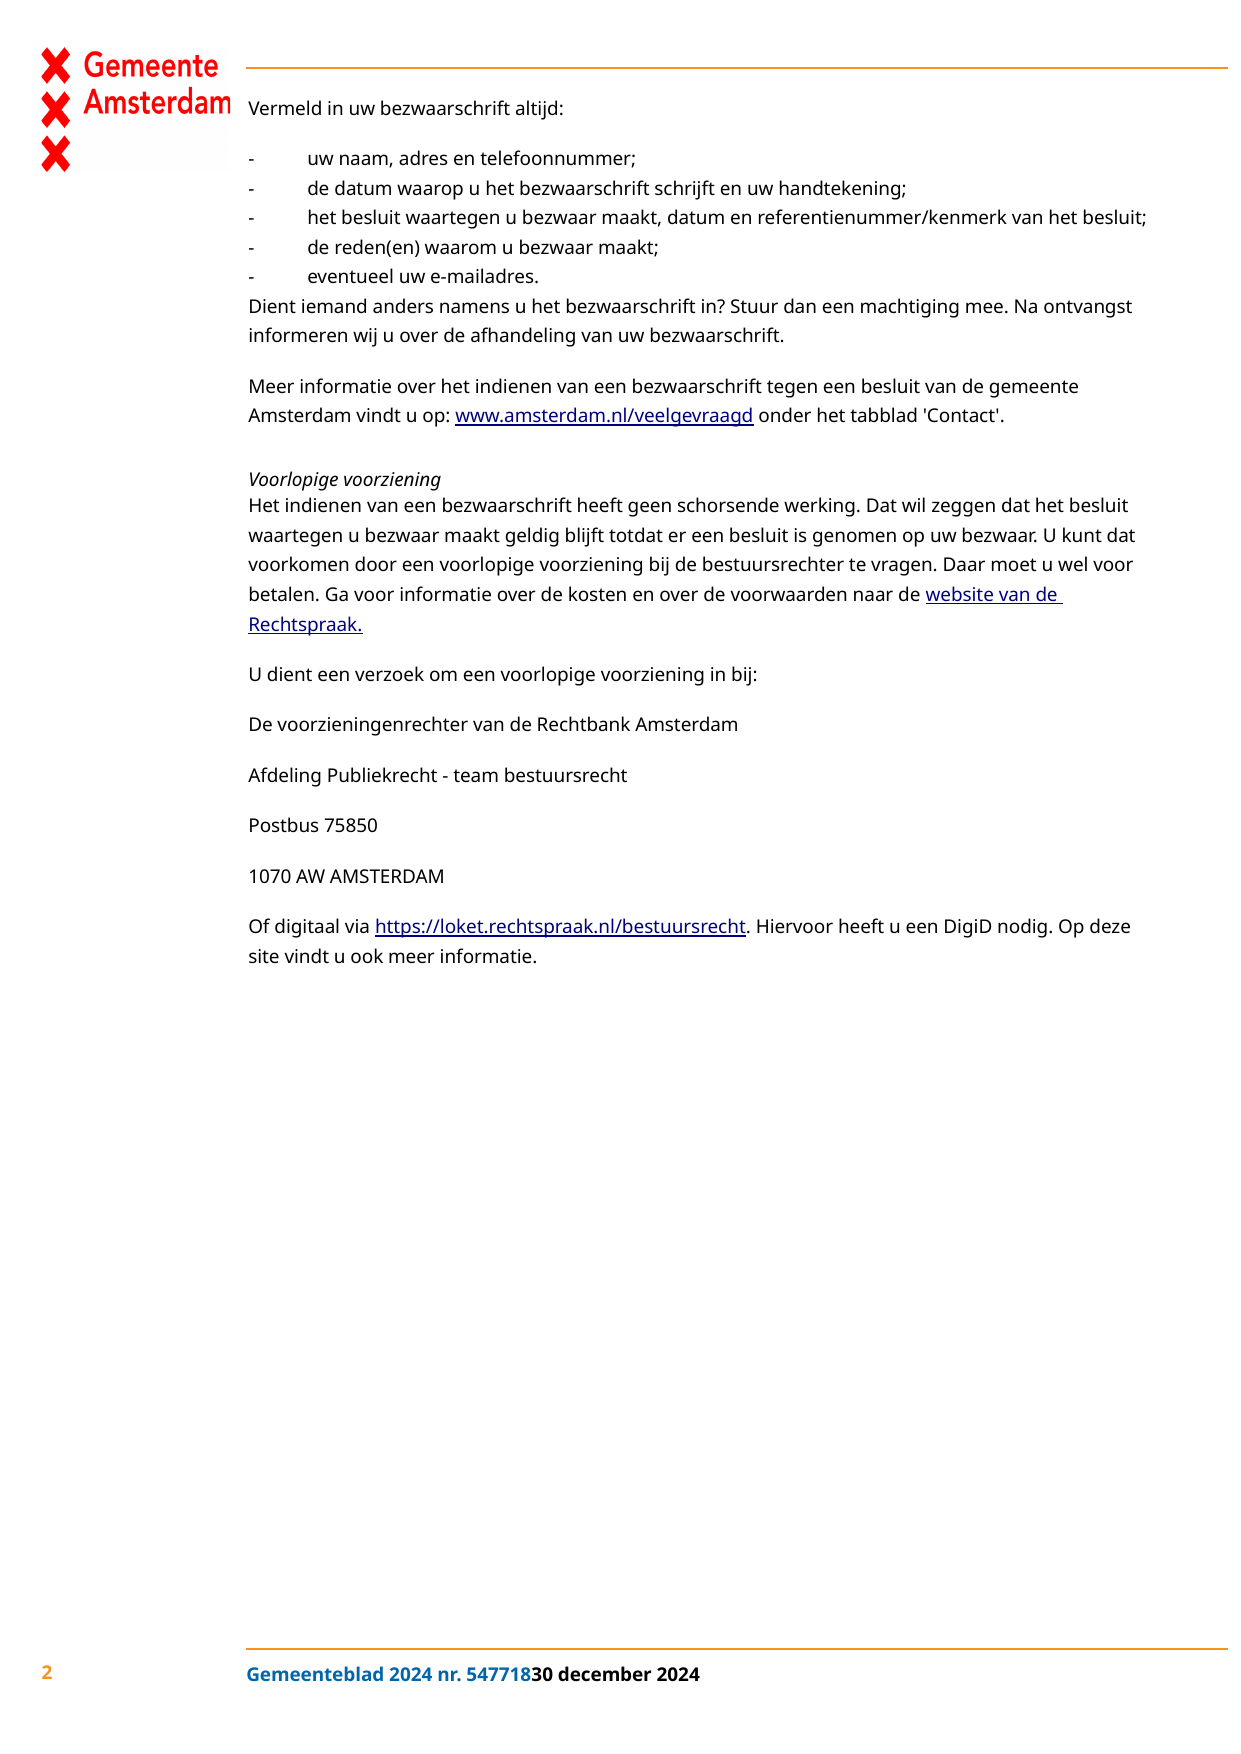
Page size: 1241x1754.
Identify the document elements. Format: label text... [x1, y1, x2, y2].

text Afdeling Publiekrecht - team bestuursrecht [248, 762, 1152, 788]
text Het indienen van een bezwaarschrift heeft geen schorsende werking. Dat wil zeggen dat het besluit waartegen u bezwaar maakt geldig blijft totdat er een besluit is genomen op uw bezwaar. U kunt dat voorkomen door een voorlopige voorziening bij de bestuursrechter te vragen. Daar moet u wel voor betalen. Ga voor informatie over de kosten en over de voorwaarden naar de website van de Rechtspraak. [248, 492, 1152, 636]
text Voorlopige voorziening [248, 467, 1152, 492]
list uw naam, adres en telefoonnummer; [248, 145, 1152, 171]
text Postbus 75850 [248, 812, 1152, 838]
list het besluit waartegen u bezwaar maakt, datum en referentienummer/kenmerk van het besluit; [248, 204, 1152, 230]
list de datum waarop u het bezwaarschrift schrijft en uw handtekening; [248, 175, 1152, 201]
text De voorzieningenrechter van de Rechtbank Amsterdam [248, 712, 1152, 737]
text U dient een verzoek om een voorlopige voorziening in bij: [248, 661, 1152, 687]
text Of digitaal via https://loket.rechtspraak.nl/bestuursrecht. Hiervoor heeft u een DigiD nodig. Op deze site vindt u ook meer informatie. [248, 913, 1152, 968]
list eventueel uw e-mailadres. [248, 263, 1152, 289]
list de reden(en) waarom u bezwaar maakt; [248, 234, 1152, 260]
text 1070 AW AMSTERDAM [248, 863, 1152, 888]
text Meer informatie over het indienen van een bezwaarschrift tegen een besluit van de gemeente Amsterdam vindt u op: www.amsterdam.nl/veelgevraagd onder het tabblad 'Contact'. [248, 373, 1152, 428]
text Dient iemand anders namens u het bezwaarschrift in? Stuur dan een machtiging mee. Na ontvangst informeren wij u over de afhandeling van uw bezwaarschrift. [248, 293, 1152, 348]
picture [41, 47, 231, 172]
text Vermeld in uw bezwaarschrift altijd: [248, 95, 1152, 121]
